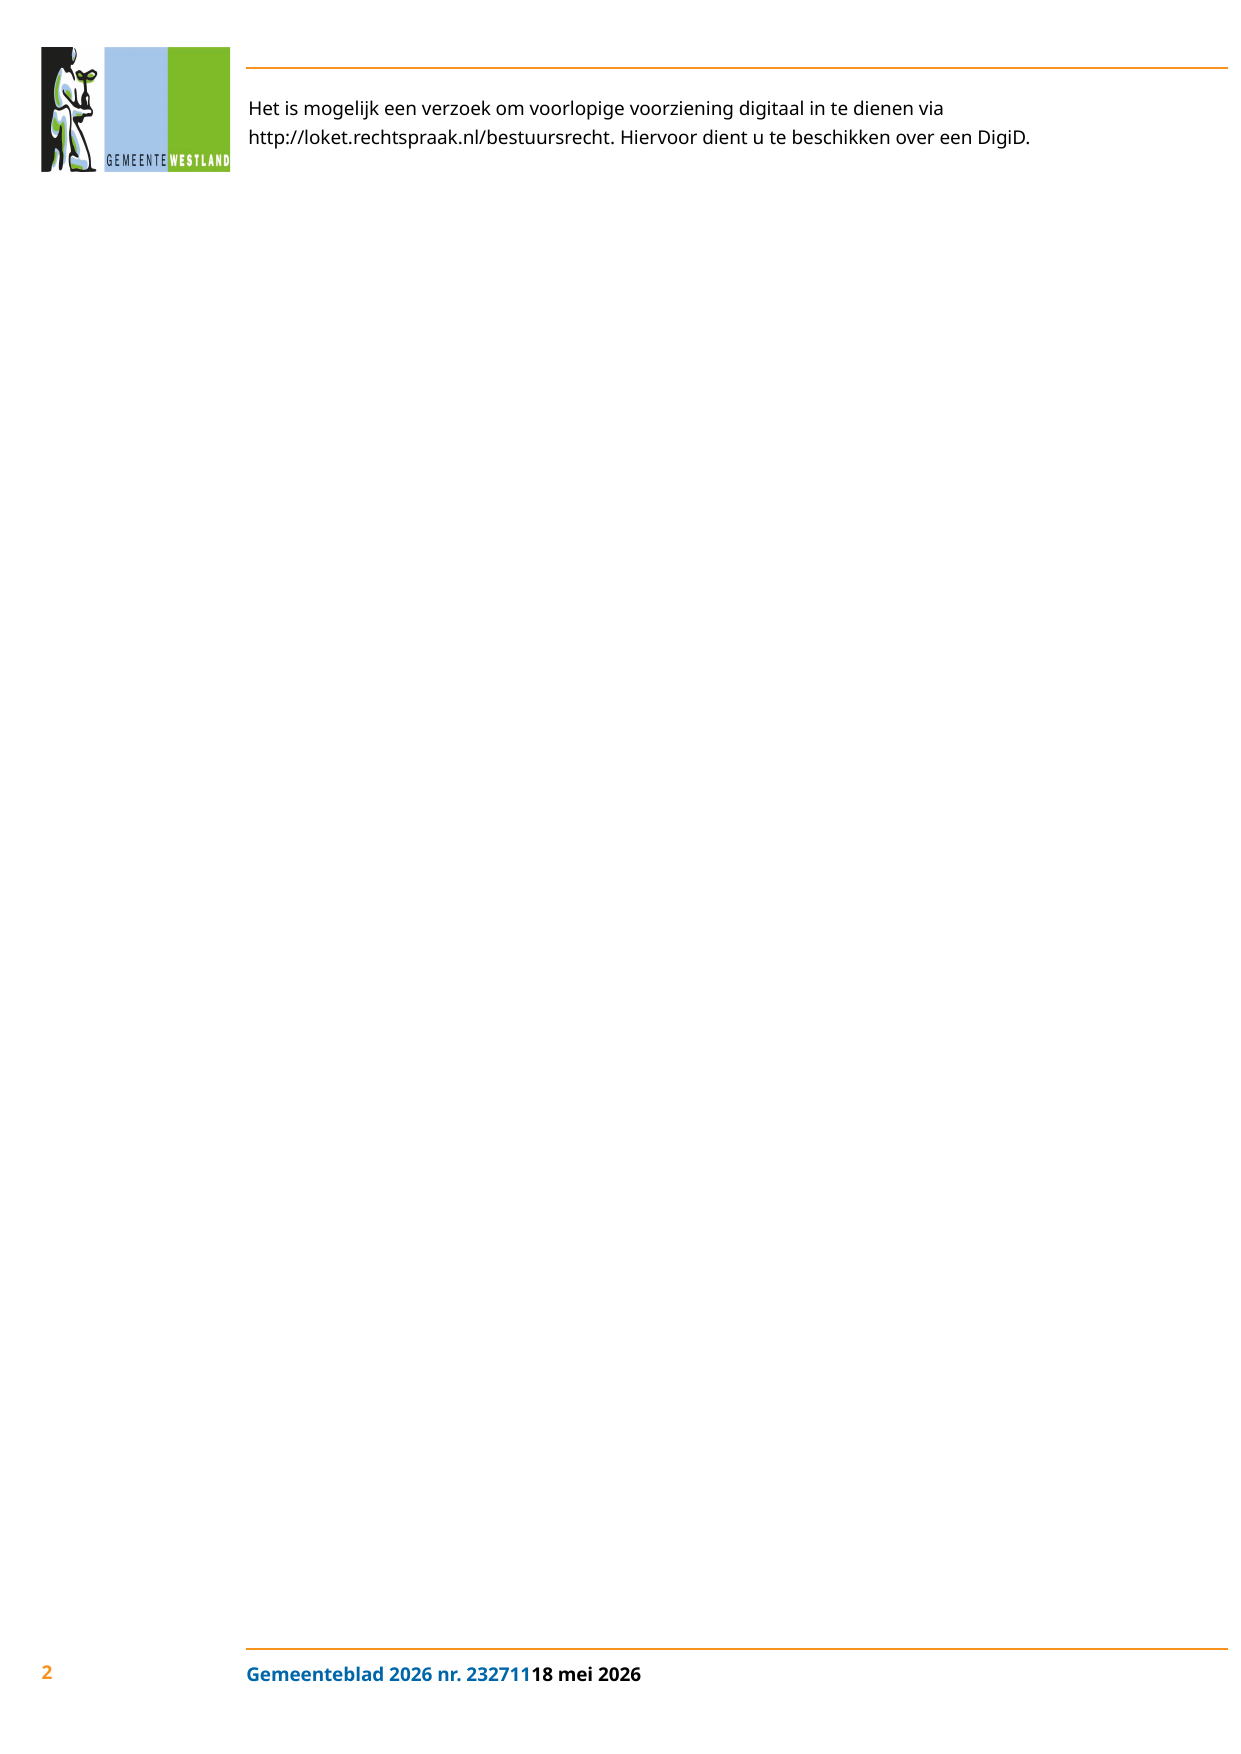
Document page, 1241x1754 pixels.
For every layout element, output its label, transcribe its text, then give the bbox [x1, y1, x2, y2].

text Het is mogelijk een verzoek om voorlopige voorziening digitaal in te dienen via http://loket.rechtspraak.nl/bestuursrecht. Hiervoor dient u te beschikken over een DigiD. [248, 95, 1152, 150]
picture [41, 47, 231, 172]
